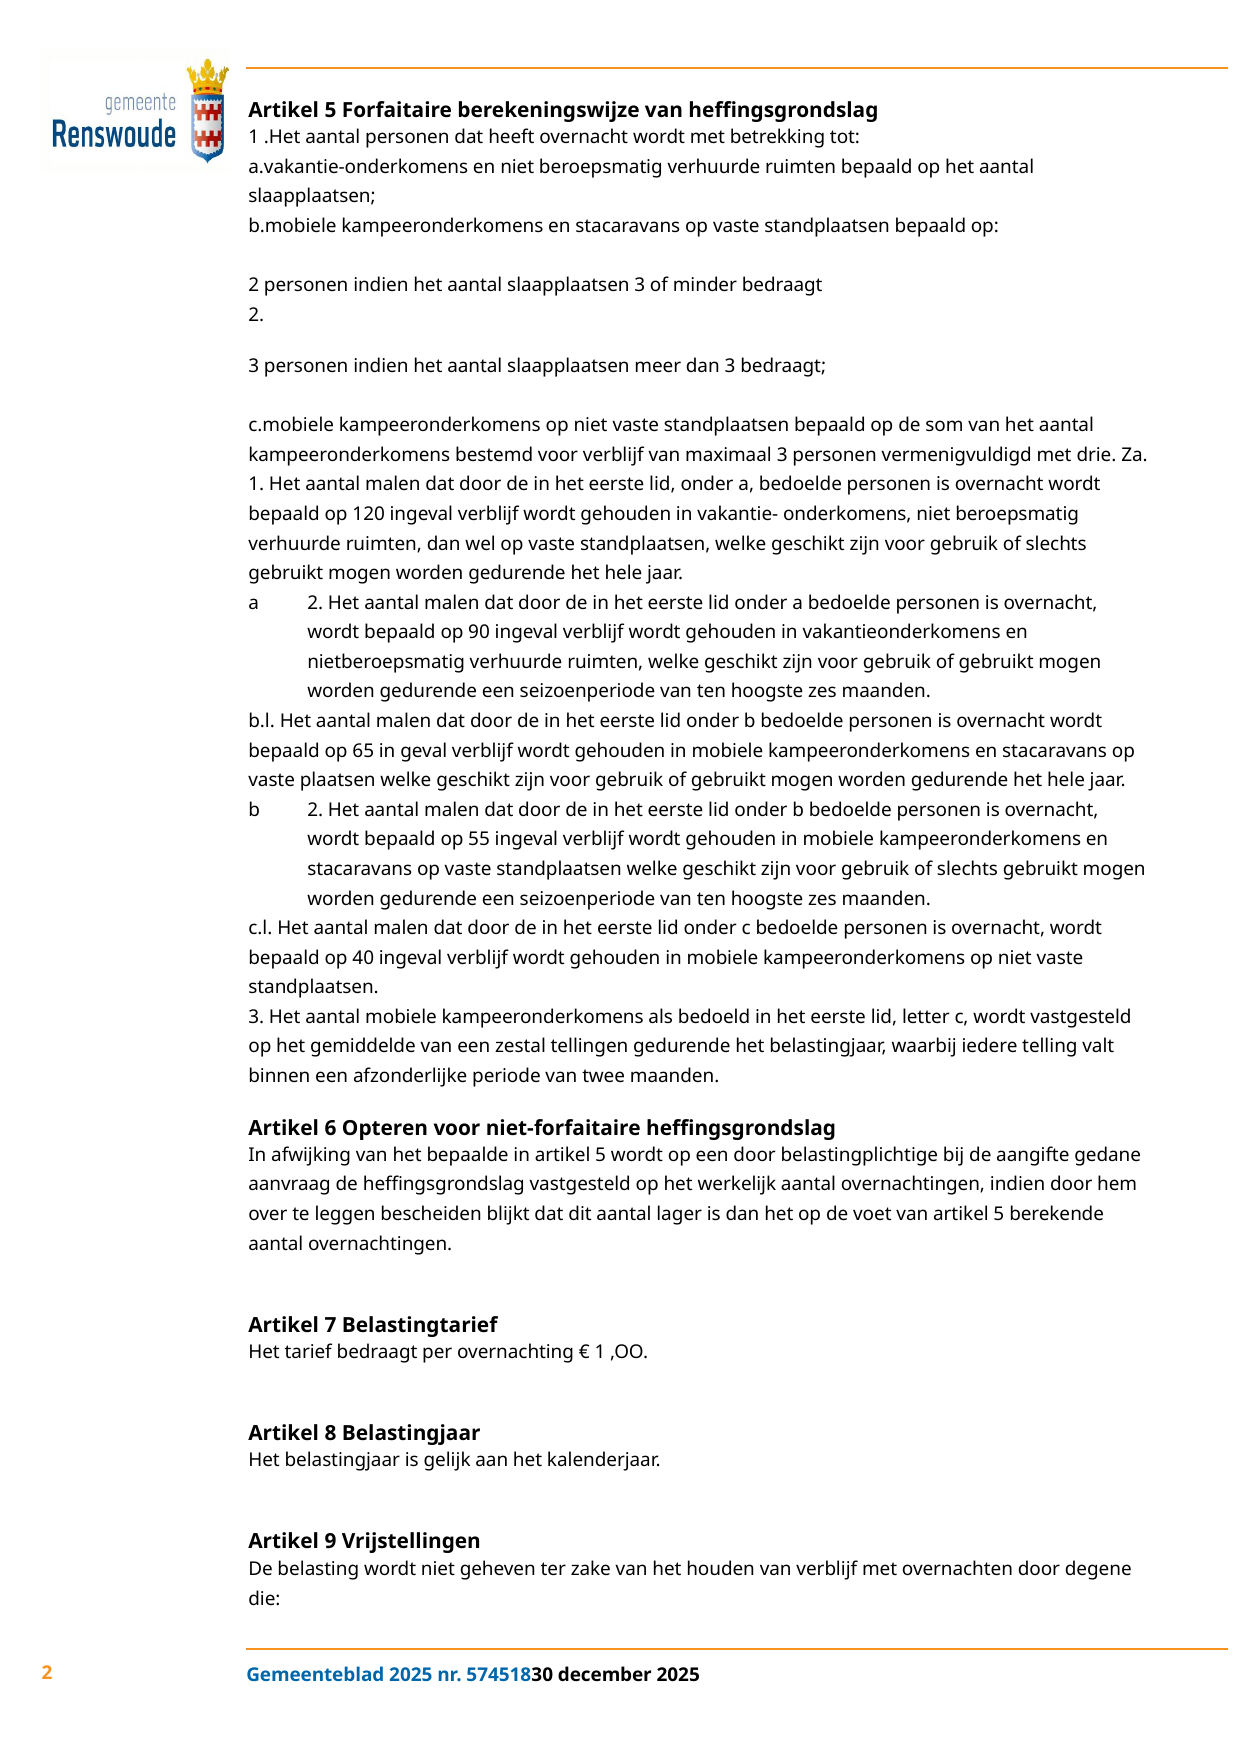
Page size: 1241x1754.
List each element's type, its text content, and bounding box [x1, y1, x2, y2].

text 2. [248, 301, 1152, 326]
text Artikel 6 Opteren voor niet-forfaitaire heffingsgrondslag [248, 1113, 1152, 1141]
text Artikel 9 Vrijstellingen [248, 1527, 1152, 1555]
text 2 personen indien het aantal slaapplaatsen 3 of minder bedraagt [248, 271, 1152, 297]
text b.mobiele kampeeronderkomens en stacaravans op vaste standplaatsen bepaald op: [248, 212, 1152, 238]
text Het tarief bedraagt per overnachting € 1 ,OO. [248, 1338, 1152, 1364]
list 2. Het aantal malen dat door de in het eerste lid onder b bedoelde personen is overnacht, wordt bepaald op 55 ingeval verblijf wordt gehouden in mobiele kampeeronderkomens en stacaravans op vaste standplaatsen welke geschikt zijn voor gebruik of slechts gebruikt mogen worden gedurende een seizoenperiode van ten hoogste zes maanden. [248, 796, 1152, 910]
text 1 .Het aantal personen dat heeft overnacht wordt met betrekking tot: [248, 123, 1152, 149]
text Artikel 7 Belastingtarief [248, 1310, 1152, 1338]
text Artikel 5 Forfaitaire berekeningswijze van heffingsgrondslag [248, 95, 1152, 123]
text De belasting wordt niet geheven ter zake van het houden van verblijf met overnachten door degene die: [248, 1555, 1152, 1610]
text 3. Het aantal mobiele kampeeronderkomens als bedoeld in het eerste lid, letter c, wordt vastgesteld op het gemiddelde van een zestal tellingen gedurende het belastingjaar, waarbij iedere telling valt binnen een afzonderlijke periode van twee maanden. [248, 1003, 1152, 1088]
text c.l. Het aantal malen dat door de in het eerste lid onder c bedoelde personen is overnacht, wordt bepaald op 40 ingeval verblijf wordt gehouden in mobiele kampeeronderkomens op niet vaste standplaatsen. [248, 914, 1152, 999]
text 3 personen indien het aantal slaapplaatsen meer dan 3 bedraagt; [248, 352, 1152, 378]
text a.vakantie-onderkomens en niet beroepsmatig verhuurde ruimten bepaald op het aantal slaapplaatsen; [248, 153, 1152, 208]
text c.mobiele kampeeronderkomens op niet vaste standplaatsen bepaald op de som van het aantal kampeeronderkomens bestemd voor verblijf van maximaal 3 personen vermenigvuldigd met drie. Za. 1. Het aantal malen dat door de in het eerste lid, onder a, bedoelde personen is overnacht wordt bepaald op 120 ingeval verblijf wordt gehouden in vakantie- onderkomens, niet beroepsmatig verhuurde ruimten, dan wel op vaste standplaatsen, welke geschikt zijn voor gebruik of slechts gebruikt mogen worden gedurende het hele jaar. [248, 411, 1152, 585]
text b.l. Het aantal malen dat door de in het eerste lid onder b bedoelde personen is overnacht wordt bepaald op 65 in geval verblijf wordt gehouden in mobiele kampeeronderkomens en stacaravans op vaste plaatsen welke geschikt zijn voor gebruik of gebruikt mogen worden gedurende het hele jaar. [248, 707, 1152, 792]
picture [41, 47, 231, 172]
list 2. Het aantal malen dat door de in het eerste lid onder a bedoelde personen is overnacht, wordt bepaald op 90 ingeval verblijf wordt gehouden in vakantieonderkomens en nietberoepsmatig verhuurde ruimten, welke geschikt zijn voor gebruik of gebruikt mogen worden gedurende een seizoenperiode van ten hoogste zes maanden. [248, 589, 1152, 703]
text Artikel 8 Belastingjaar [248, 1418, 1152, 1447]
text In afwijking van het bepaalde in artikel 5 wordt op een door belastingplichtige bij de aangifte gedane aanvraag de heffingsgrondslag vastgesteld op het werkelijk aantal overnachtingen, indien door hem over te leggen bescheiden blijkt dat dit aantal lager is dan het op de voet van artikel 5 berekende aantal overnachtingen. [248, 1141, 1152, 1256]
text Het belastingjaar is gelijk aan het kalenderjaar. [248, 1447, 1152, 1472]
